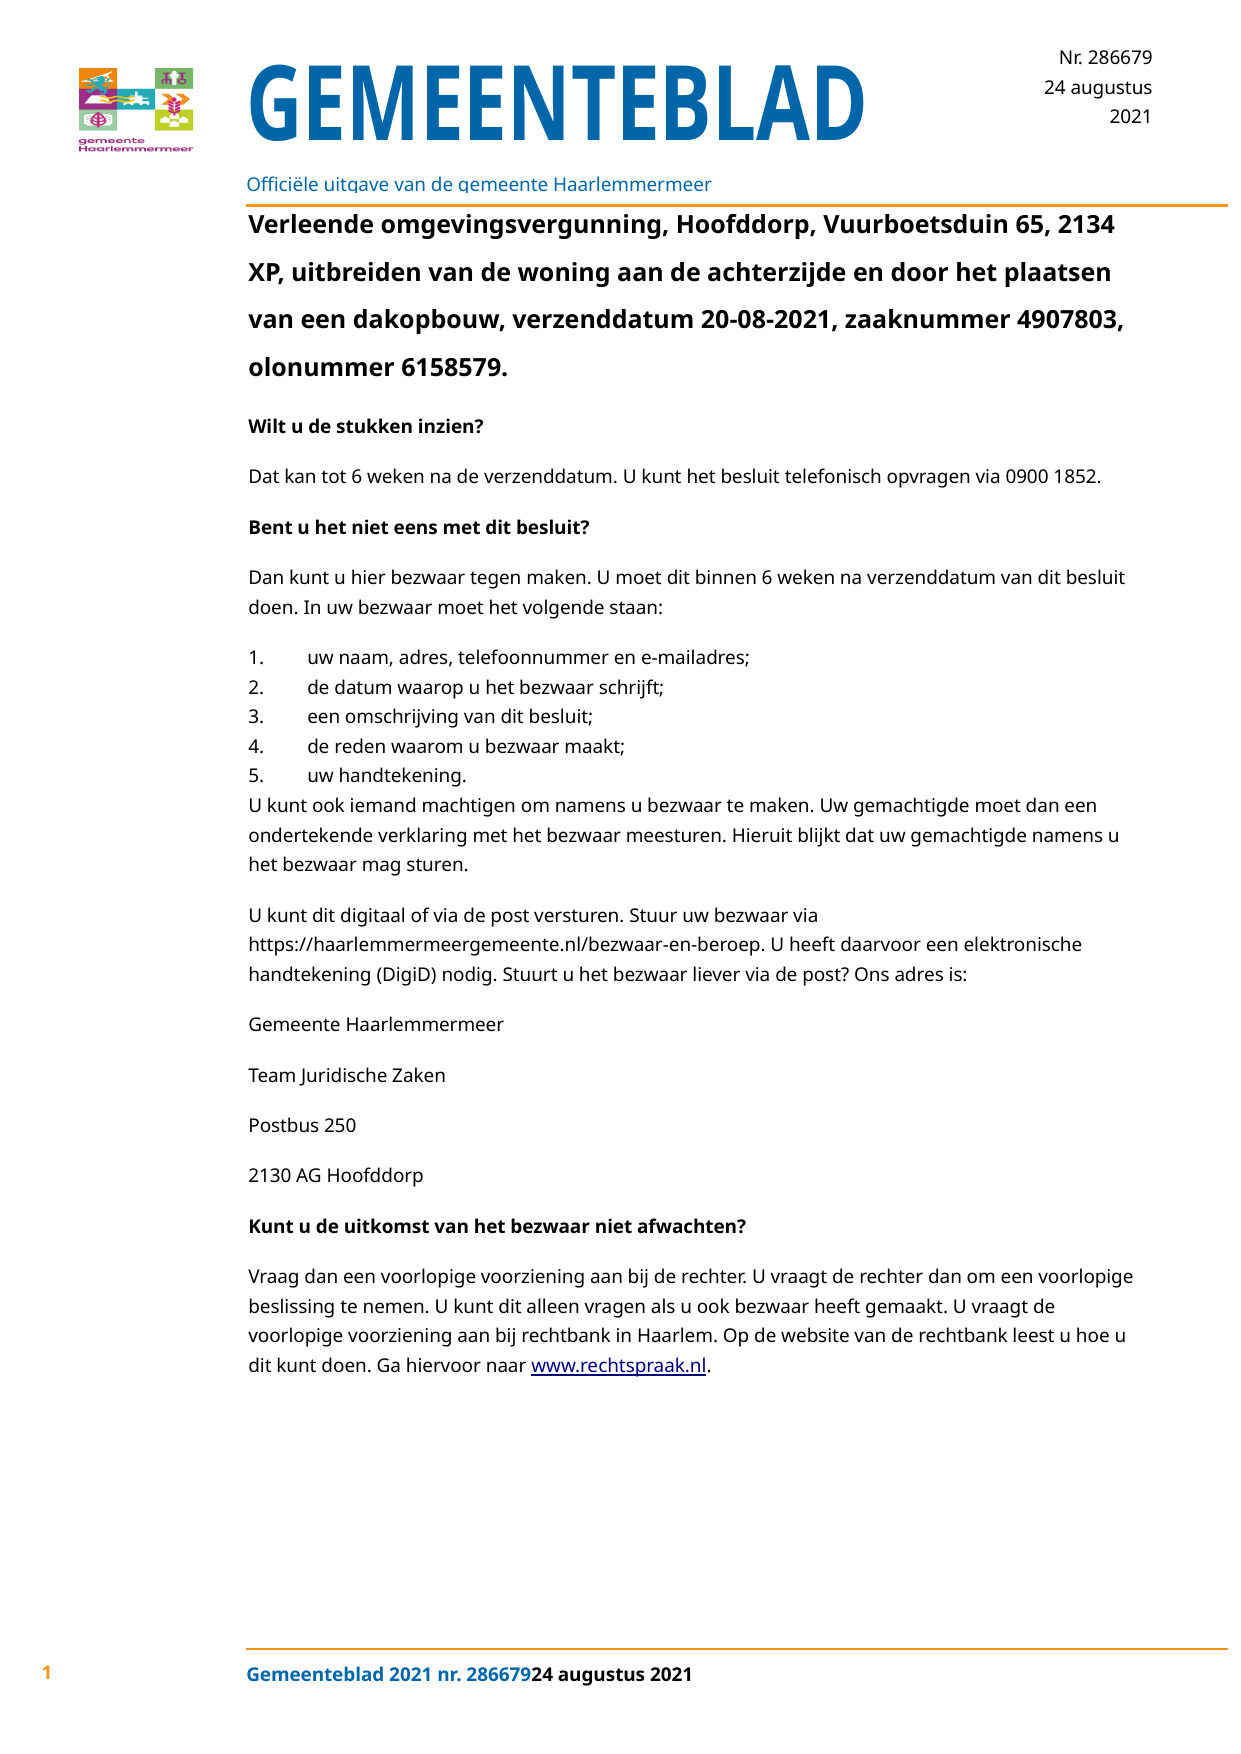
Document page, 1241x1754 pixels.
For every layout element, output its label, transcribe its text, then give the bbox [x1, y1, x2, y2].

list uw handtekening. [248, 763, 1152, 788]
text Postbus 250 [248, 1112, 1152, 1138]
list een omschrijving van dit besluit; [248, 703, 1152, 729]
text Team Juridische Zaken [248, 1062, 1152, 1088]
text Wilt u de stukken inzien? [248, 413, 1152, 439]
list uw naam, adres, telefoonnummer en e-mailadres; [248, 644, 1152, 670]
text Kunt u de uitkomst van het bezwaar niet afwachten? [248, 1213, 1152, 1239]
list de reden waarom u bezwaar maakt; [248, 733, 1152, 759]
text U kunt ook iemand machtigen om namens u bezwaar te maken. Uw gemachtigde moet dan een ondertekende verklaring met het bezwaar meesturen. Hieruit blijkt dat uw gemachtigde namens u het bezwaar mag sturen. [248, 792, 1152, 877]
text Bent u het niet eens met dit besluit? [248, 514, 1152, 540]
text Vraag dan een voorlopige voorziening aan bij de rechter. U vraagt de rechter dan om een voorlopige beslissing te nemen. U kunt dit alleen vragen als u ook bezwaar heeft gemaakt. U vraagt de voorlopige voorziening aan bij rechtbank in Haarlem. Op de website van de rechtbank leest u hoe u dit kunt doen. Ga hiervoor naar www.rechtspraak.nl. [248, 1263, 1152, 1378]
list de datum waarop u het bezwaar schrijft; [248, 674, 1152, 700]
text Gemeente Haarlemmermeer [248, 1011, 1152, 1037]
text Dan kunt u hier bezwaar tegen maken. U moet dit binnen 6 weken na verzenddatum van dit besluit doen. In uw bezwaar moet het volgende staan: [248, 564, 1152, 620]
picture [41, 47, 231, 172]
text U kunt dit digitaal of via de post versturen. Stuur uw bezwaar via https://haarlemmermeergemeente.nl/bezwaar-en-beroep. U heeft daarvoor een elektronische handtekening (DigiD) nodig. Stuurt u het bezwaar liever via de post? Ons adres is: [248, 902, 1152, 987]
text Dat kan tot 6 weken na de verzenddatum. U kunt het besluit telefonisch opvragen via 0900 1852. [248, 463, 1152, 489]
text Verleende omgevingsvergunning, Hoofddorp, Vuurboetsduin 65, 2134 XP, uitbreiden van de woning aan de achterzijde en door het plaatsen van een dakopbouw, verzenddatum 20-08-2021, zaaknummer 4907803, olonummer 6158579. [248, 207, 1152, 384]
text 2130 AG Hoofddorp [248, 1163, 1152, 1188]
